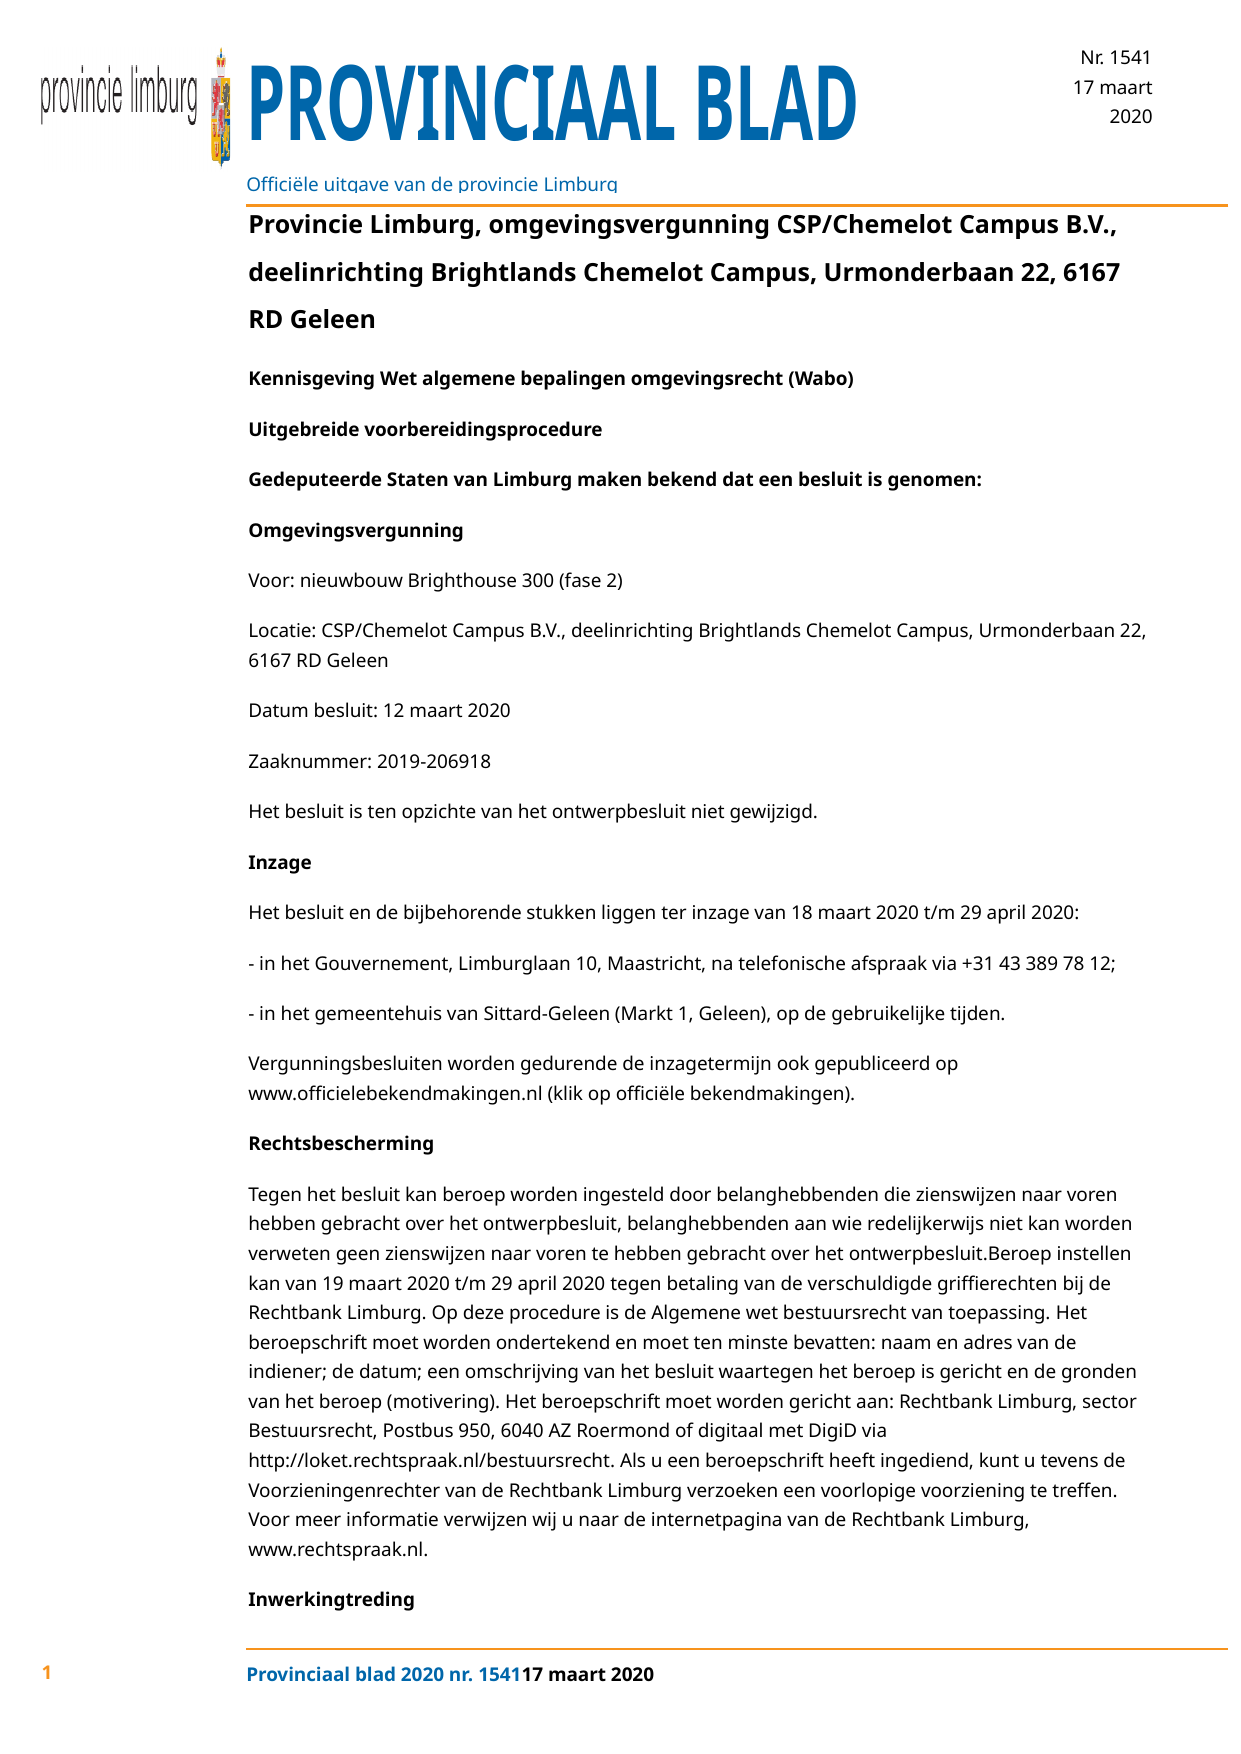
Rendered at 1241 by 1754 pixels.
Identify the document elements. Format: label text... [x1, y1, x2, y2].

text Zaaknummer: 2019-206918 [248, 748, 1152, 774]
picture [41, 47, 231, 172]
text Voor: nieuwbouw Brighthouse 300 (fase 2) [248, 567, 1152, 593]
text Het besluit is ten opzichte van het ontwerpbesluit niet gewijzigd. [248, 798, 1152, 824]
text Datum besluit: 12 maart 2020 [248, 698, 1152, 723]
text Omgevingsvergunning [248, 517, 1152, 542]
text Gedeputeerde Staten van Limburg maken bekend dat een besluit is genomen: [248, 466, 1152, 492]
text Uitgebreide voorbereidingsprocedure [248, 416, 1152, 442]
text Inwerkingtreding [248, 1586, 1152, 1612]
text Provincie Limburg, omgevingsvergunning CSP/Chemelot Campus B.V., deelinrichting Brightlands Chemelot Campus, Urmonderbaan 22, 6167 RD Geleen [248, 207, 1152, 336]
text Inzage [248, 849, 1152, 874]
text Tegen het besluit kan beroep worden ingesteld door belanghebbenden die zienswijzen naar voren hebben gebracht over het ontwerpbesluit, belanghebbenden aan wie redelijkerwijs niet kan worden verweten geen zienswijzen naar voren te hebben gebracht over het ontwerpbesluit.Beroep instellen kan van 19 maart 2020 t/m 29 april 2020 tegen betaling van de verschuldigde griffierechten bij de Rechtbank Limburg. Op deze procedure is de Algemene wet bestuursrecht van toepassing. Het beroepschrift moet worden ondertekend en moet ten minste bevatten: naam en adres van de indiener; de datum; een omschrijving van het besluit waartegen het beroep is gericht en de gronden van het beroep (motivering). Het beroepschrift moet worden gericht aan: Rechtbank Limburg, sector Bestuursrecht, Postbus 950, 6040 AZ Roermond of digitaal met DigiD via http://loket.rechtspraak.nl/bestuursrecht. Als u een beroepschrift heeft ingediend, kunt u tevens de Voorzieningenrechter van de Rechtbank Limburg verzoeken een voorlopige voorziening te treffen. Voor meer informatie verwijzen wij u naar de internetpagina van de Rechtbank Limburg, www.rechtspraak.nl. [248, 1181, 1152, 1562]
text - in het Gouvernement, Limburglaan 10, Maastricht, na telefonische afspraak via +31 43 389 78 12; [248, 950, 1152, 975]
text Kennisgeving Wet algemene bepalingen omgevingsrecht (Wabo) [248, 366, 1152, 391]
text Locatie: CSP/Chemelot Campus B.V., deelinrichting Brightlands Chemelot Campus, Urmonderbaan 22, 6167 RD Geleen [248, 618, 1152, 673]
text Rechtsbescherming [248, 1131, 1152, 1156]
text Vergunningsbesluiten worden gedurende de inzagetermijn ook gepubliceerd op www.officielebekendmakingen.nl (klik op officiële bekendmakingen). [248, 1051, 1152, 1106]
text Het besluit en de bijbehorende stukken liggen ter inzage van 18 maart 2020 t/m 29 april 2020: [248, 899, 1152, 925]
text - in het gemeentehuis van Sittard-Geleen (Markt 1, Geleen), op de gebruikelijke tijden. [248, 1000, 1152, 1026]
